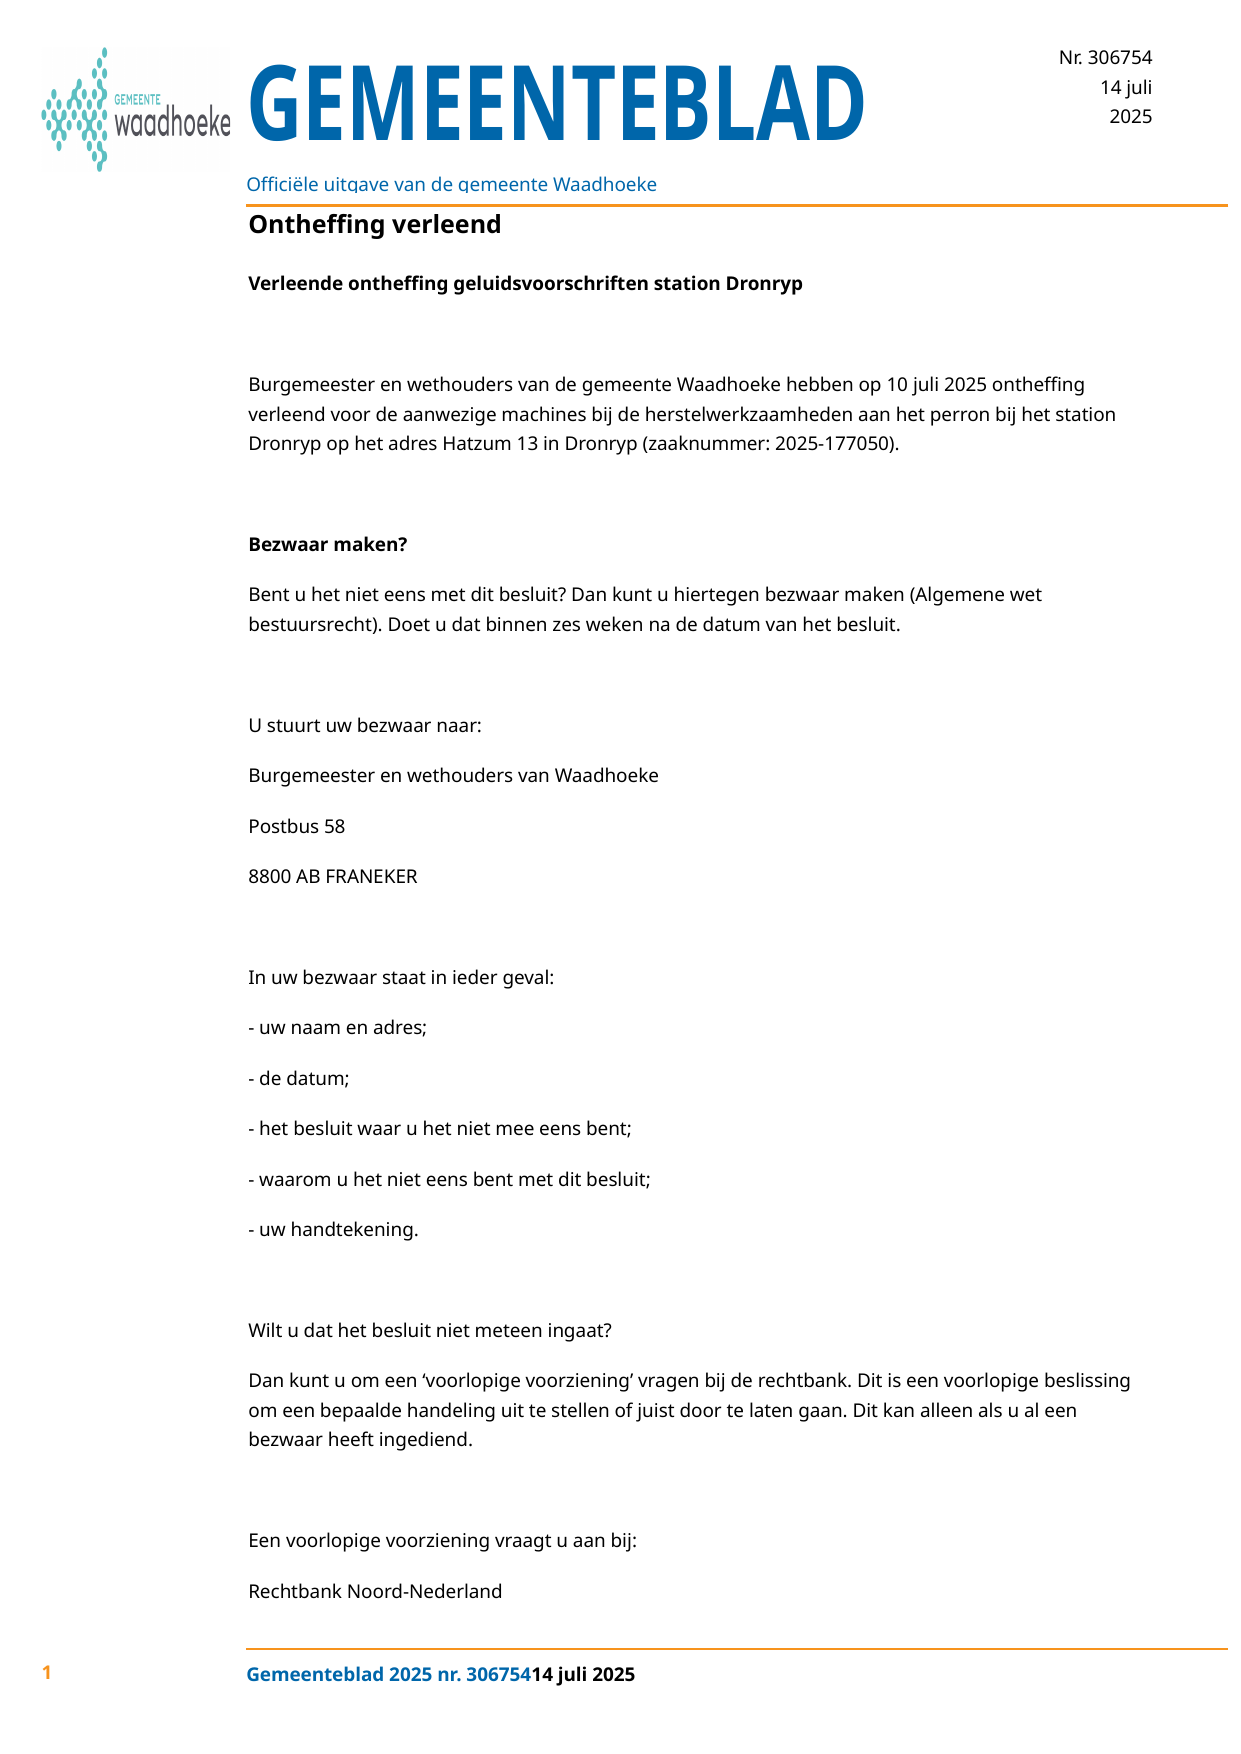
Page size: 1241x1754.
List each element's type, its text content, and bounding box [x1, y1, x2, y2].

text - uw handtekening. [248, 1216, 1152, 1242]
text U stuurt uw bezwaar naar: [248, 712, 1152, 738]
text Verleende ontheffing geluidsvoorschriften station Dronryp [248, 270, 1152, 296]
text Rechtbank Noord-Nederland [248, 1578, 1152, 1603]
text - het besluit waar u het niet mee eens bent; [248, 1115, 1152, 1141]
text Bezwaar maken? [248, 531, 1152, 557]
text - de datum; [248, 1065, 1152, 1091]
text Bent u het niet eens met dit besluit? Dan kunt u hiertegen bezwaar maken (Algemene wet bestuursrecht). Doet u dat binnen zes weken na de datum van het besluit. [248, 582, 1152, 637]
text 8800 AB FRANEKER [248, 863, 1152, 889]
text Postbus 58 [248, 813, 1152, 838]
text In uw bezwaar staat in ieder geval: [248, 964, 1152, 990]
picture [41, 47, 231, 172]
text Ontheffing verleend [248, 207, 1152, 241]
text Wilt u dat het besluit niet meteen ingaat? [248, 1317, 1152, 1343]
text - waarom u het niet eens bent met dit besluit; [248, 1166, 1152, 1191]
text Dan kunt u om een ‘voorlopige voorziening’ vragen bij de rechtbank. Dit is een voorlopige beslissing om een bepaalde handeling uit te stellen of juist door te laten gaan. Dit kan alleen als u al een bezwaar heeft ingediend. [248, 1367, 1152, 1452]
text Burgemeester en wethouders van de gemeente Waadhoeke hebben op 10 juli 2025 ontheffing verleend voor de aanwezige machines bij de herstelwerkzaamheden aan het perron bij het station Dronryp op het adres Hatzum 13 in Dronryp (zaaknummer: 2025-177050). [248, 371, 1152, 456]
text Een voorlopige voorziening vraagt u aan bij: [248, 1527, 1152, 1553]
text - uw naam en adres; [248, 1014, 1152, 1040]
text Burgemeester en wethouders van Waadhoeke [248, 762, 1152, 788]
